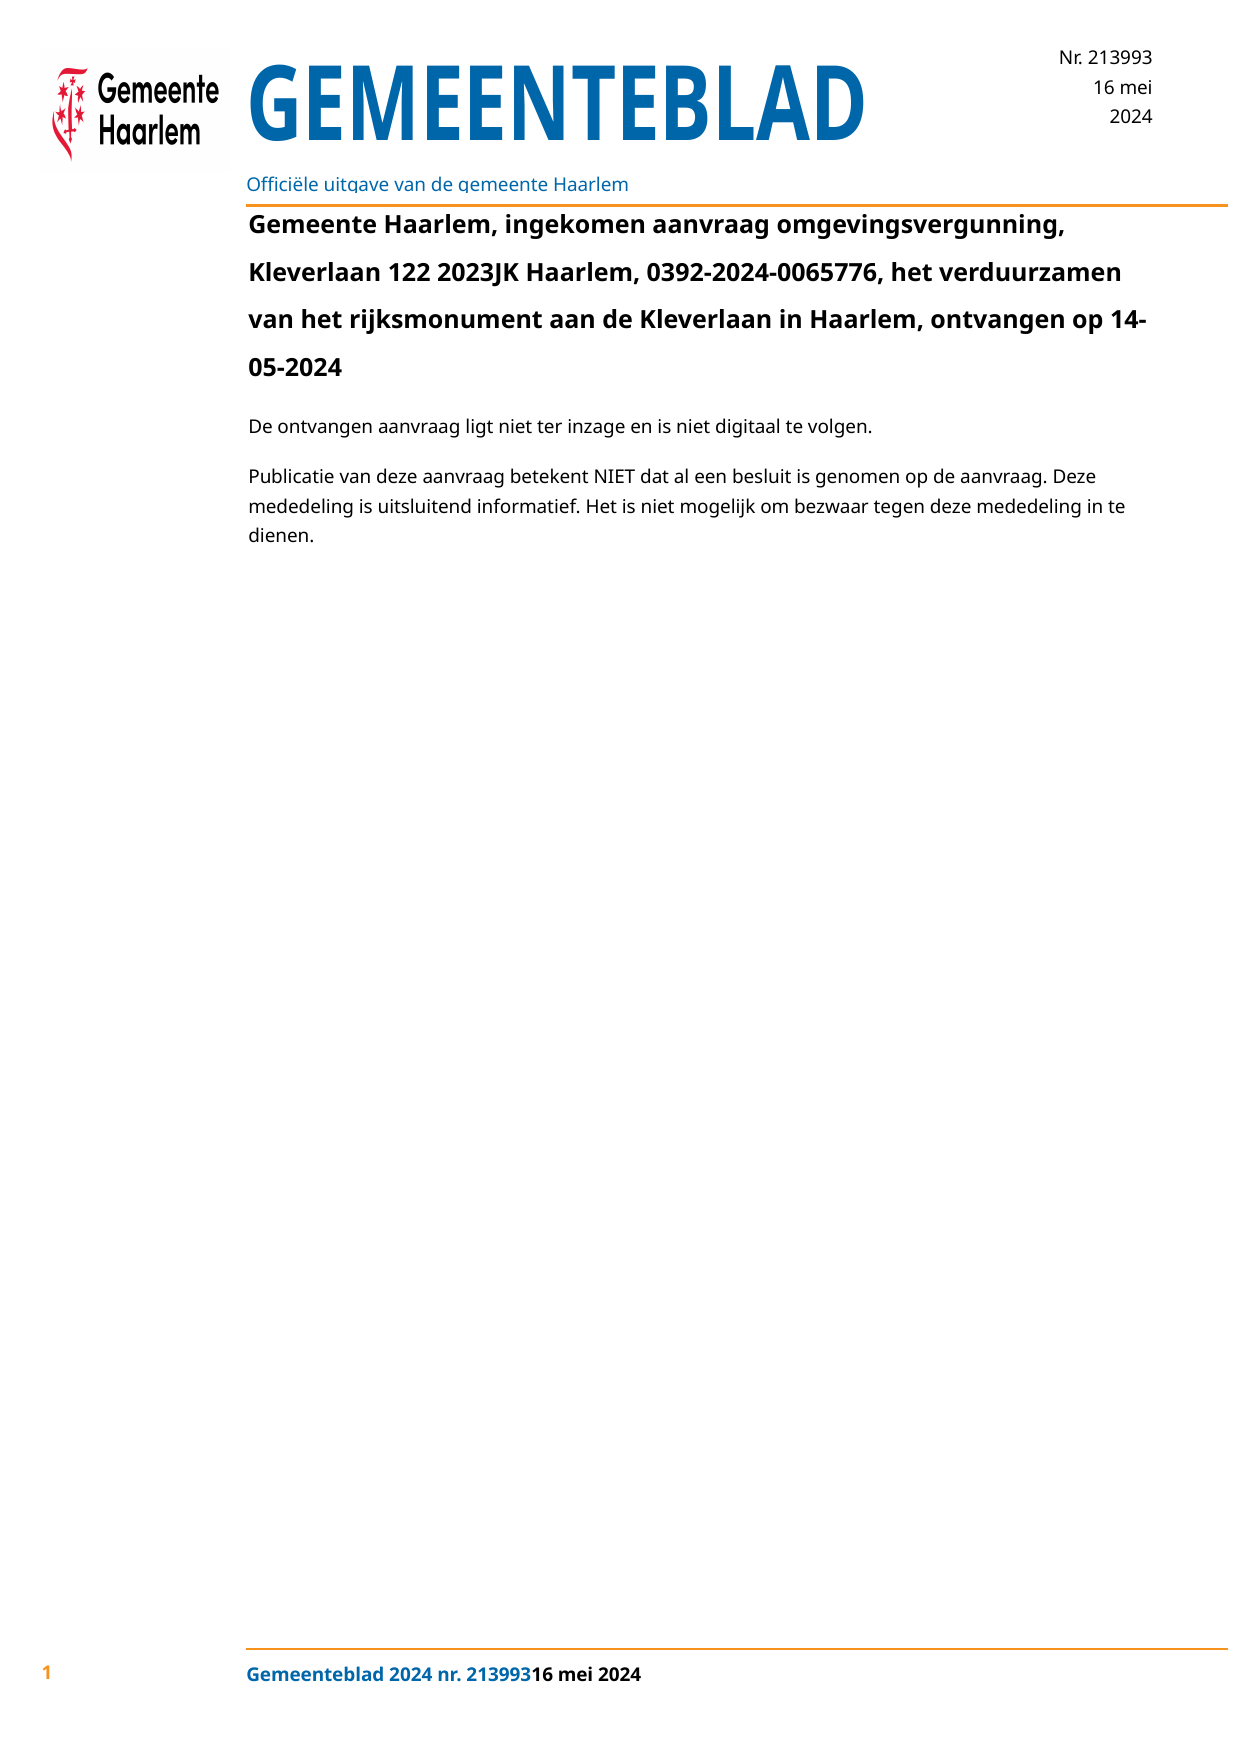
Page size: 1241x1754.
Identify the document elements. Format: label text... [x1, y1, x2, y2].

text De ontvangen aanvraag ligt niet ter inzage en is niet digitaal te volgen. [248, 413, 1152, 439]
text Publicatie van deze aanvraag betekent NIET dat al een besluit is genomen op de aanvraag. Deze mededeling is uitsluitend informatief. Het is niet mogelijk om bezwaar tegen deze mededeling in te dienen. [248, 463, 1152, 548]
picture [41, 47, 231, 172]
text Gemeente Haarlem, ingekomen aanvraag omgevingsvergunning, Kleverlaan 122 2023JK Haarlem, 0392-2024-0065776, het verduurzamen van het rijksmonument aan de Kleverlaan in Haarlem, ontvangen op 14-05-2024 [248, 207, 1152, 384]
